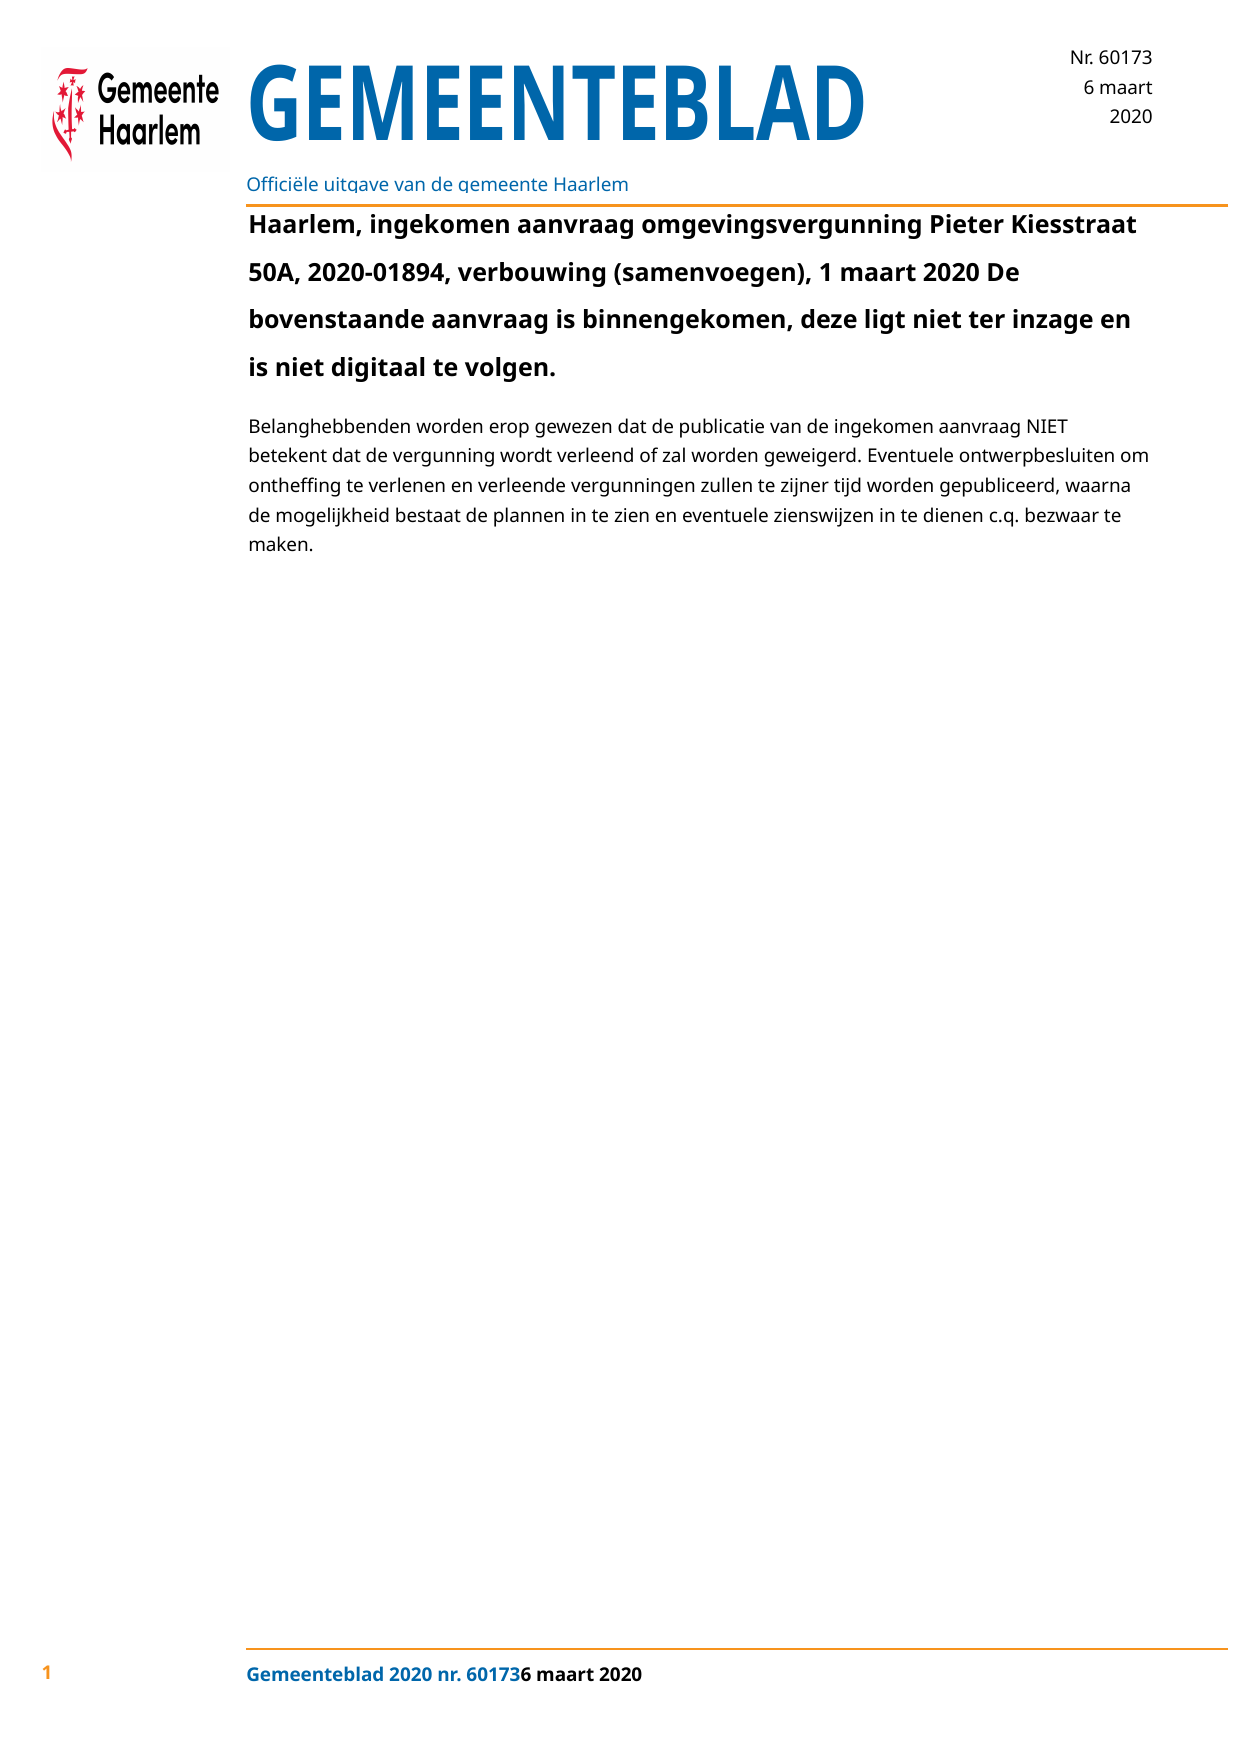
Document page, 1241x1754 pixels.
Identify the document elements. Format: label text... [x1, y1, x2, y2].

text Haarlem, ingekomen aanvraag omgevingsvergunning Pieter Kiesstraat 50A, 2020-01894, verbouwing (samenvoegen), 1 maart 2020 De bovenstaande aanvraag is binnengekomen, deze ligt niet ter inzage en is niet digitaal te volgen. [248, 207, 1152, 384]
picture [41, 47, 231, 172]
text Belanghebbenden worden erop gewezen dat de publicatie van de ingekomen aanvraag NIET betekent dat de vergunning wordt verleend of zal worden geweigerd. Eventuele ontwerpbesluiten om ontheffing te verlenen en verleende vergunningen zullen te zijner tijd worden gepubliceerd, waarna de mogelijkheid bestaat de plannen in te zien en eventuele zienswijzen in te dienen c.q. bezwaar te maken. [248, 413, 1152, 557]
